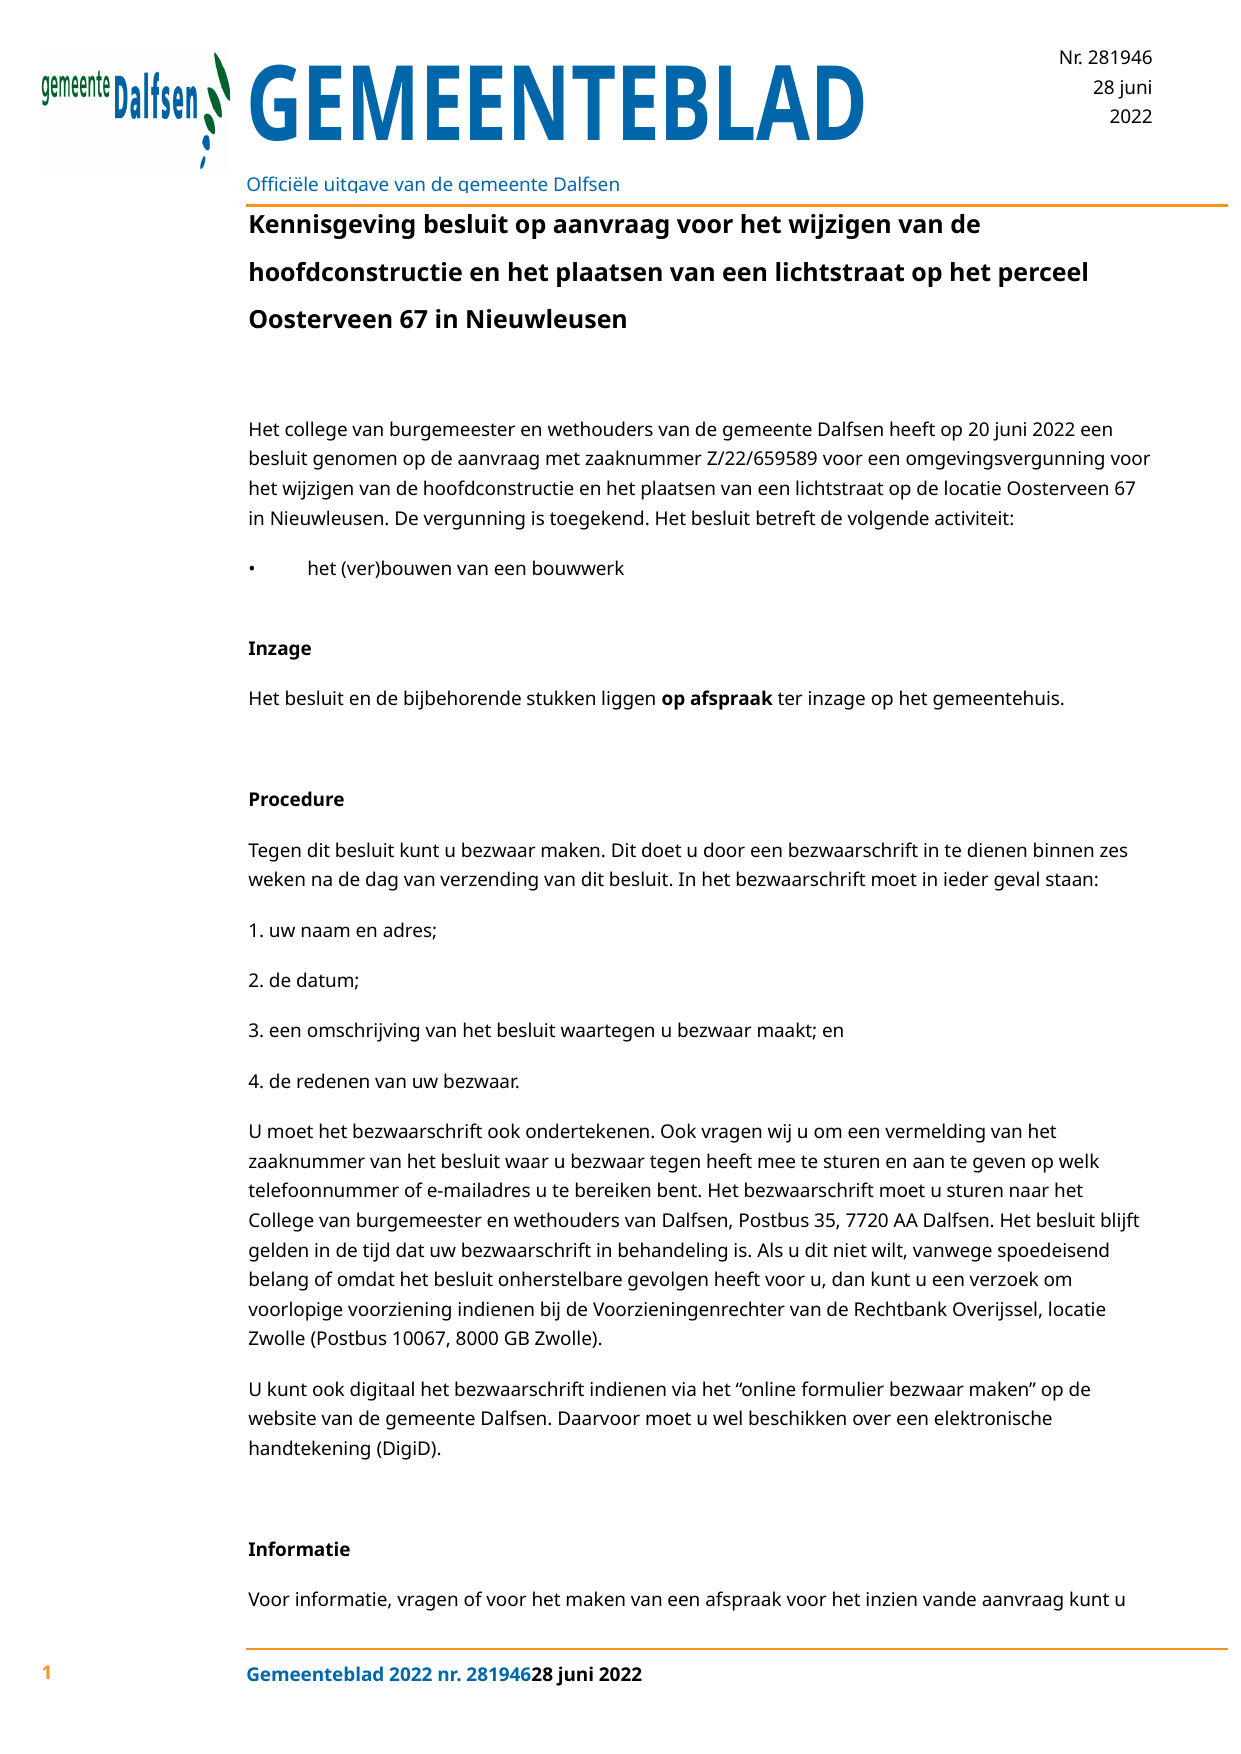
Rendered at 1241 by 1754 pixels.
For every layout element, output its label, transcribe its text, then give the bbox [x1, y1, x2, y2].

text 4. de redenen van uw bezwaar. [248, 1068, 1152, 1094]
picture [41, 47, 231, 172]
text 3. een omschrijving van het besluit waartegen u bezwaar maakt; en [248, 1018, 1152, 1043]
list het (ver)bouwen van een bouwwerk [248, 555, 1152, 581]
text Inzage [248, 635, 1152, 661]
text Het besluit en de bijbehorende stukken liggen op afspraak ter inzage op het gemeentehuis. [248, 686, 1152, 711]
text U moet het bezwaarschrift ook ondertekenen. Ook vragen wij u om een vermelding van het zaaknummer van het besluit waar u bezwaar tegen heeft mee te sturen en aan te geven op welk telefoonnummer of e-mailadres u te bereiken bent. Het bezwaarschrift moet u sturen naar het College van burgemeester en wethouders van Dalfsen, Postbus 35, 7720 AA Dalfsen. Het besluit blijft gelden in de tijd dat uw bezwaarschrift in behandeling is. Als u dit niet wilt, vanwege spoedeisend belang of omdat het besluit onherstelbare gevolgen heeft voor u, dan kunt u een verzoek om voorlopige voorziening indienen bij de Voorzieningenrechter van de Rechtbank Overijssel, locatie Zwolle (Postbus 10067, 8000 GB Zwolle). [248, 1118, 1152, 1351]
text 1. uw naam en adres; [248, 917, 1152, 942]
text U kunt ook digitaal het bezwaarschrift indienen via het “online formulier bezwaar maken” op de website van de gemeente Dalfsen. Daarvoor moet u wel beschikken over een elektronische handtekening (DigiD). [248, 1376, 1152, 1461]
text 2. de datum; [248, 967, 1152, 993]
text Kennisgeving besluit op aanvraag voor het wijzigen van de hoofdconstructie en het plaatsen van een lichtstraat op het perceel Oosterveen 67 in Nieuwleusen [248, 207, 1152, 336]
text Informatie [248, 1536, 1152, 1562]
text Voor informatie, vragen of voor het maken van een afspraak voor het inzien vande aanvraag kunt u [248, 1586, 1152, 1612]
text Het college van burgemeester en wethouders van de gemeente Dalfsen heeft op 20 juni 2022 een besluit genomen op de aanvraag met zaaknummer Z/22/659589 voor een omgevingsvergunning voor het wijzigen van de hoofdconstructie en het plaatsen van een lichtstraat op de locatie Oosterveen 67 in Nieuwleusen. De vergunning is toegekend. Het besluit betreft de volgende activiteit: [248, 416, 1152, 530]
text Procedure [248, 786, 1152, 812]
text Tegen dit besluit kunt u bezwaar maken. Dit doet u door een bezwaarschrift in te dienen binnen zes weken na de dag van verzending van dit besluit. In het bezwaarschrift moet in ieder geval staan: [248, 837, 1152, 892]
